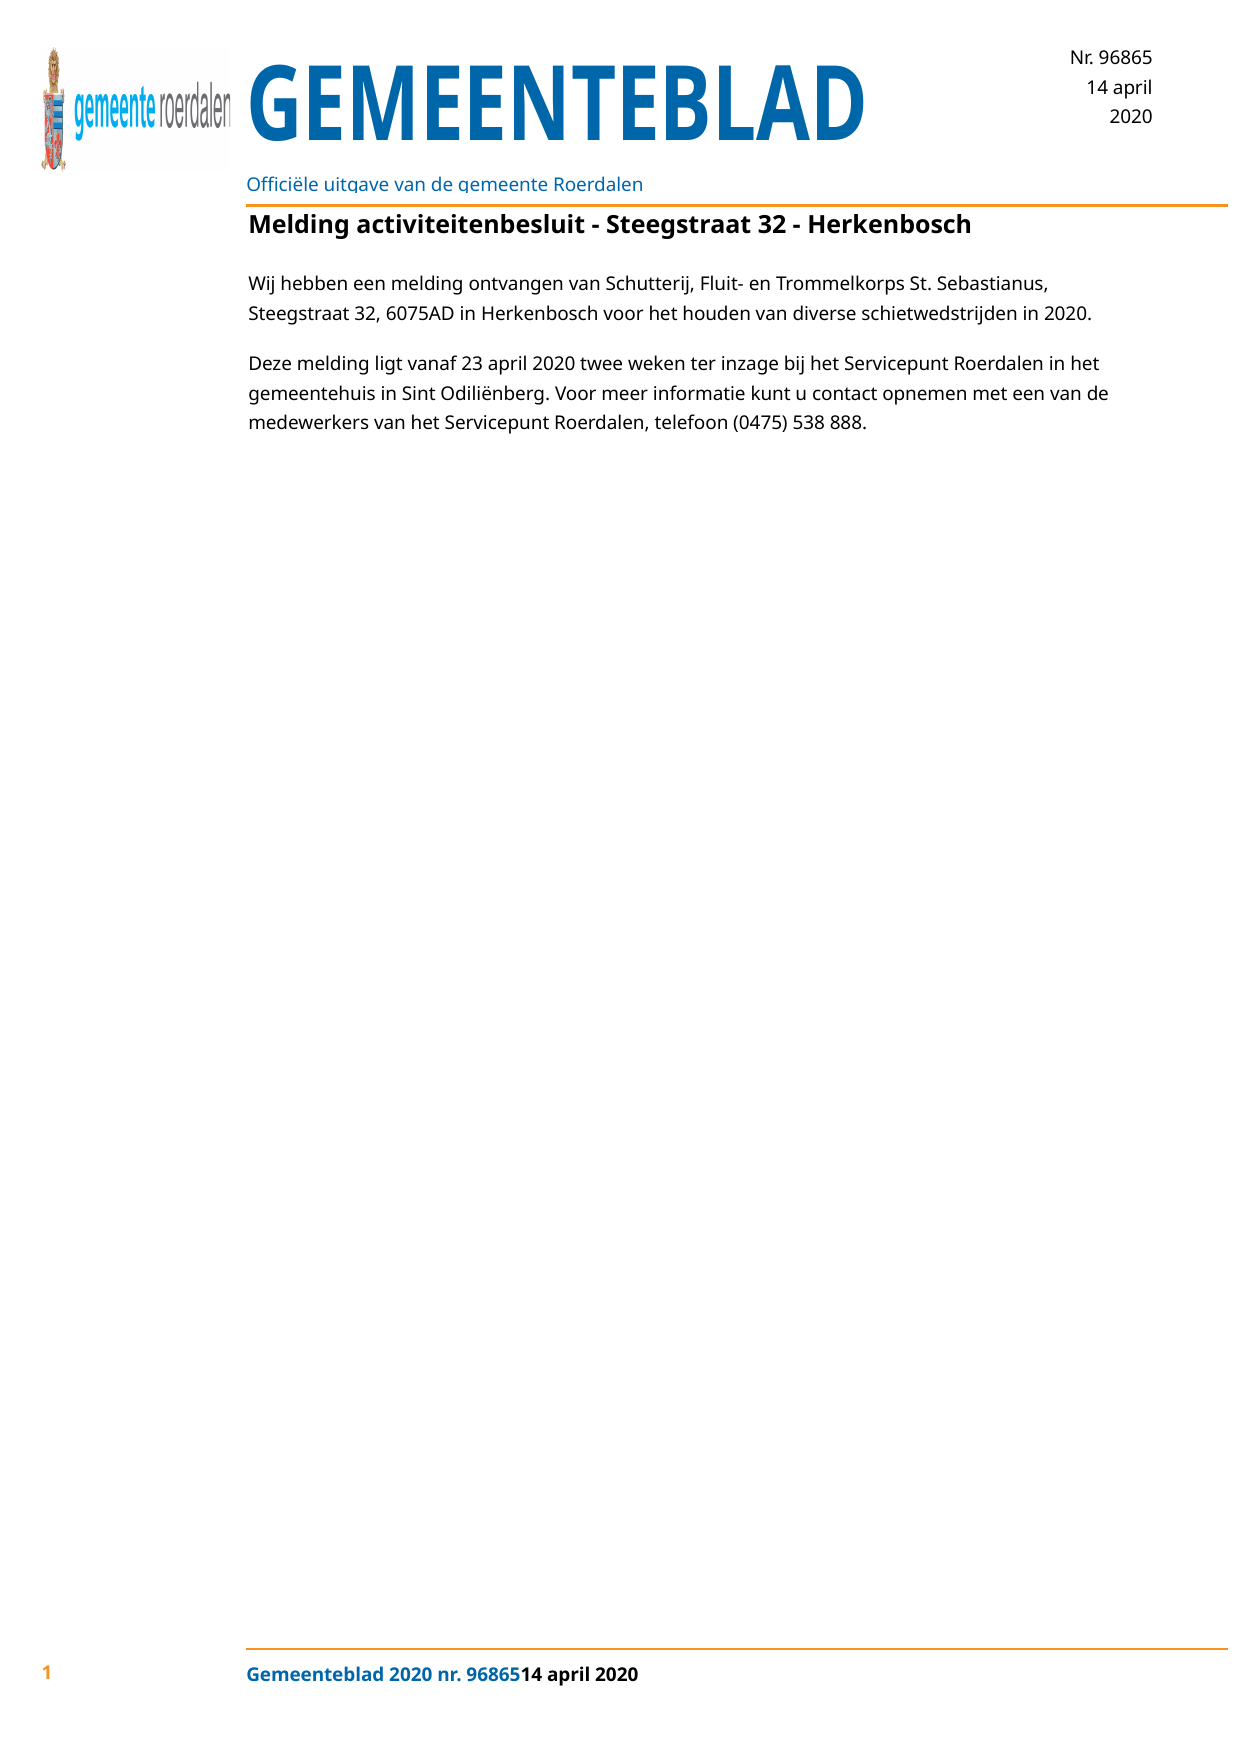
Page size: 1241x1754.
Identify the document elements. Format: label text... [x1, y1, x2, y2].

text Wij hebben een melding ontvangen van Schutterij, Fluit- en Trommelkorps St. Sebastianus, Steegstraat 32, 6075AD in Herkenbosch voor het houden van diverse schietwedstrijden in 2020. [248, 270, 1152, 326]
text Melding activiteitenbesluit - Steegstraat 32 - Herkenbosch [248, 207, 1152, 241]
text Deze melding ligt vanaf 23 april 2020 twee weken ter inzage bij het Servicepunt Roerdalen in het gemeentehuis in Sint Odiliënberg. Voor meer informatie kunt u contact opnemen met een van de medewerkers van het Servicepunt Roerdalen, telefoon (0475) 538 888. [248, 350, 1152, 435]
picture [41, 47, 231, 172]
